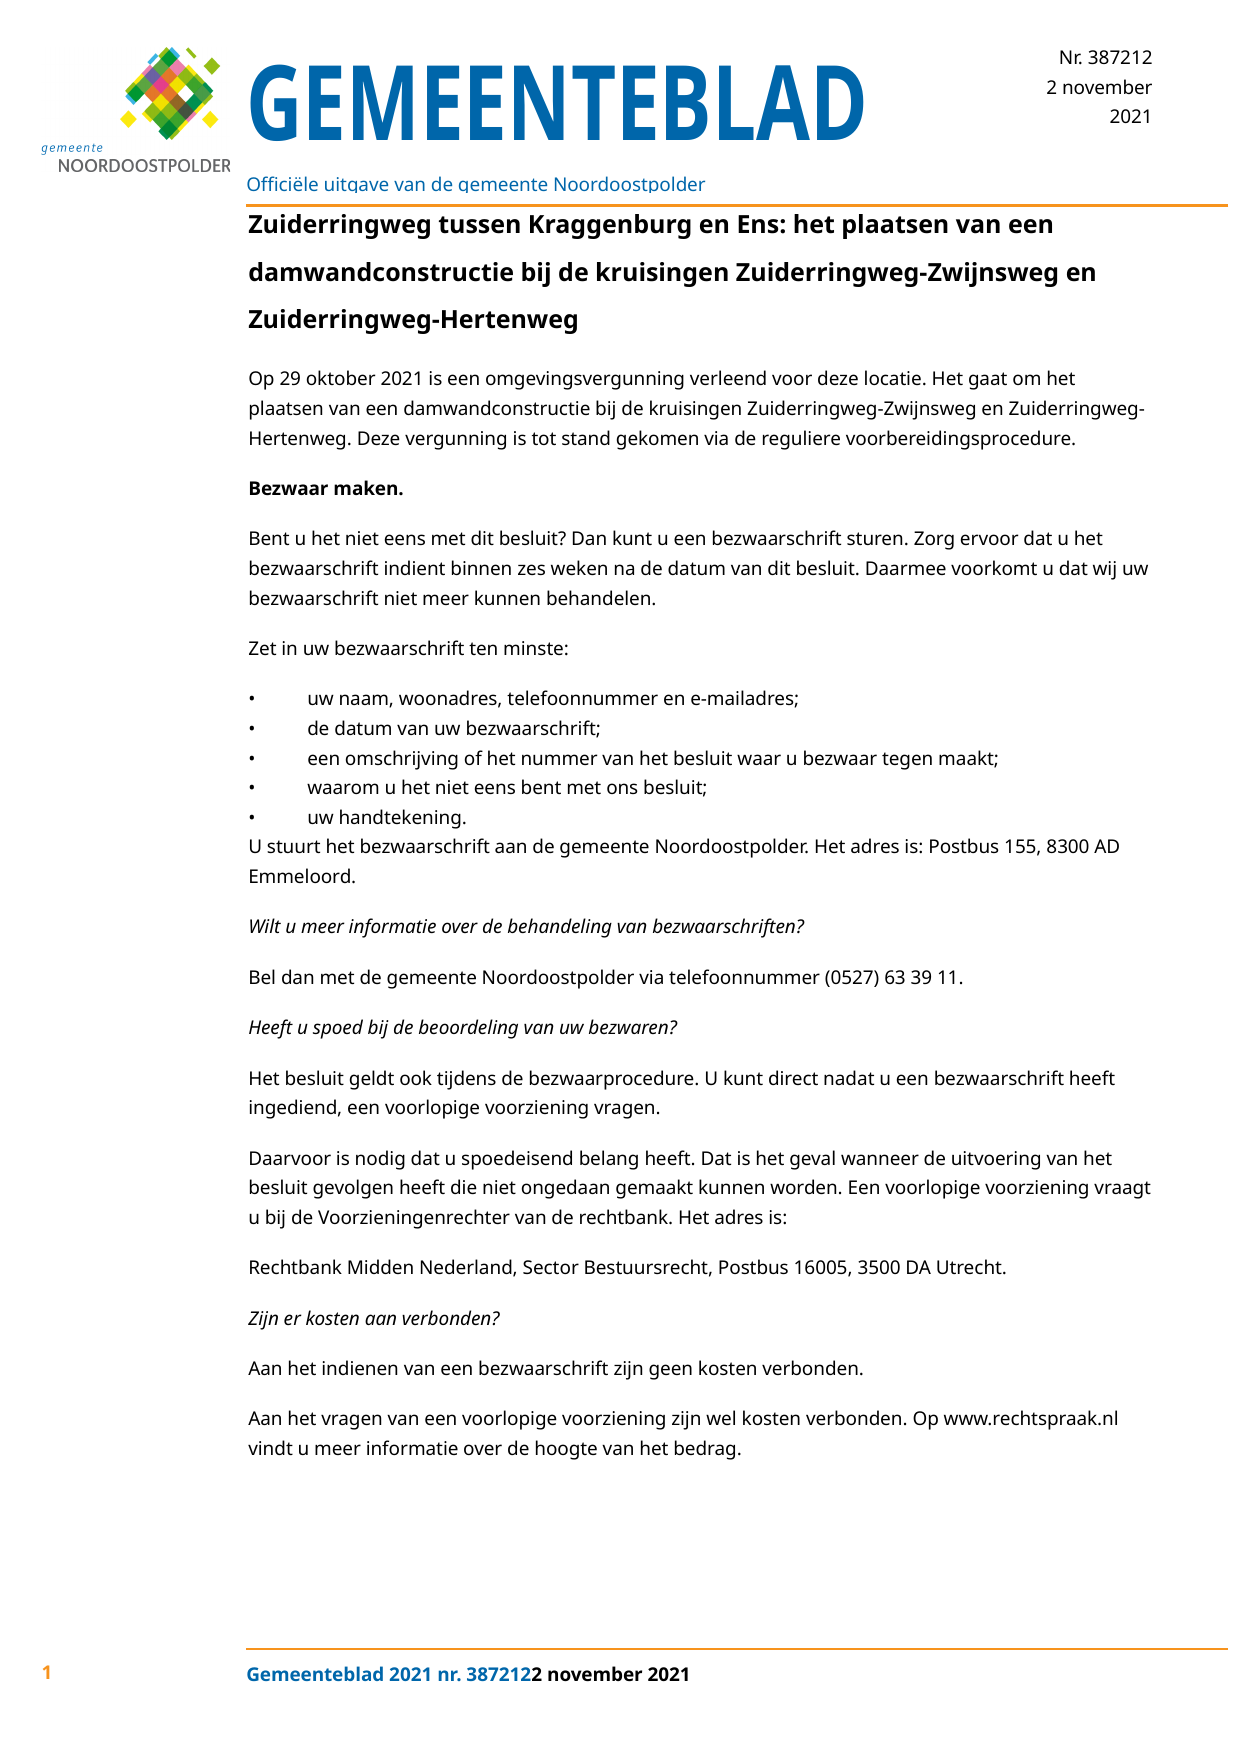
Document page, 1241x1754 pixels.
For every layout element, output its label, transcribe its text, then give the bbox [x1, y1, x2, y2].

list de datum van uw bezwaarschrift; [248, 715, 1152, 741]
list uw handtekening. [248, 804, 1152, 829]
text Aan het vragen van een voorlopige voorziening zijn wel kosten verbonden. Op www.rechtspraak.nl vindt u meer informatie over de hoogte van het bedrag. [248, 1406, 1152, 1461]
text Heeft u spoed bij de beoordeling van uw bezwaren? [248, 1014, 1152, 1040]
text Rechtbank Midden Nederland, Sector Bestuursrecht, Postbus 16005, 3500 DA Utrecht. [248, 1254, 1152, 1280]
text U stuurt het bezwaarschrift aan de gemeente Noordoostpolder. Het adres is: Postbus 155, 8300 AD Emmeloord. [248, 833, 1152, 889]
text Zuiderringweg tussen Kraggenburg en Ens: het plaatsen van een damwandconstructie bij de kruisingen Zuiderringweg-Zwijnsweg en Zuiderringweg-Hertenweg [248, 207, 1152, 336]
text Op 29 oktober 2021 is een omgevingsvergunning verleend voor deze locatie. Het gaat om het plaatsen van een damwandconstructie bij de kruisingen Zuiderringweg-Zwijnsweg en Zuiderringweg-Hertenweg. Deze vergunning is tot stand gekomen via de reguliere voorbereidingsprocedure. [248, 366, 1152, 450]
list uw naam, woonadres, telefoonnummer en e-mailadres; [248, 686, 1152, 711]
text Het besluit geldt ook tijdens de bezwaarprocedure. U kunt direct nadat u een bezwaarschrift heeft ingediend, een voorlopige voorziening vragen. [248, 1065, 1152, 1120]
text Bel dan met de gemeente Noordoostpolder via telefoonnummer (0527) 63 39 11. [248, 964, 1152, 989]
text Wilt u meer informatie over de behandeling van bezwaarschriften? [248, 913, 1152, 939]
picture [41, 47, 231, 172]
text Bezwaar maken. [248, 475, 1152, 501]
text Bent u het niet eens met dit besluit? Dan kunt u een bezwaarschrift sturen. Zorg ervoor dat u het bezwaarschrift indient binnen zes weken na de datum van dit besluit. Daarmee voorkomt u dat wij uw bezwaarschrift niet meer kunnen behandelen. [248, 526, 1152, 610]
text Aan het indienen van een bezwaarschrift zijn geen kosten verbonden. [248, 1355, 1152, 1381]
text Daarvoor is nodig dat u spoedeisend belang heeft. Dat is het geval wanneer de uitvoering van het besluit gevolgen heeft die niet ongedaan gemaakt kunnen worden. Een voorlopige voorziening vraagt u bij de Voorzieningenrechter van de rechtbank. Het adres is: [248, 1145, 1152, 1229]
text Zet in uw bezwaarschrift ten minste: [248, 635, 1152, 661]
list een omschrijving of het nummer van het besluit waar u bezwaar tegen maakt; [248, 745, 1152, 770]
list waarom u het niet eens bent met ons besluit; [248, 774, 1152, 800]
text Zijn er kosten aan verbonden? [248, 1305, 1152, 1330]
